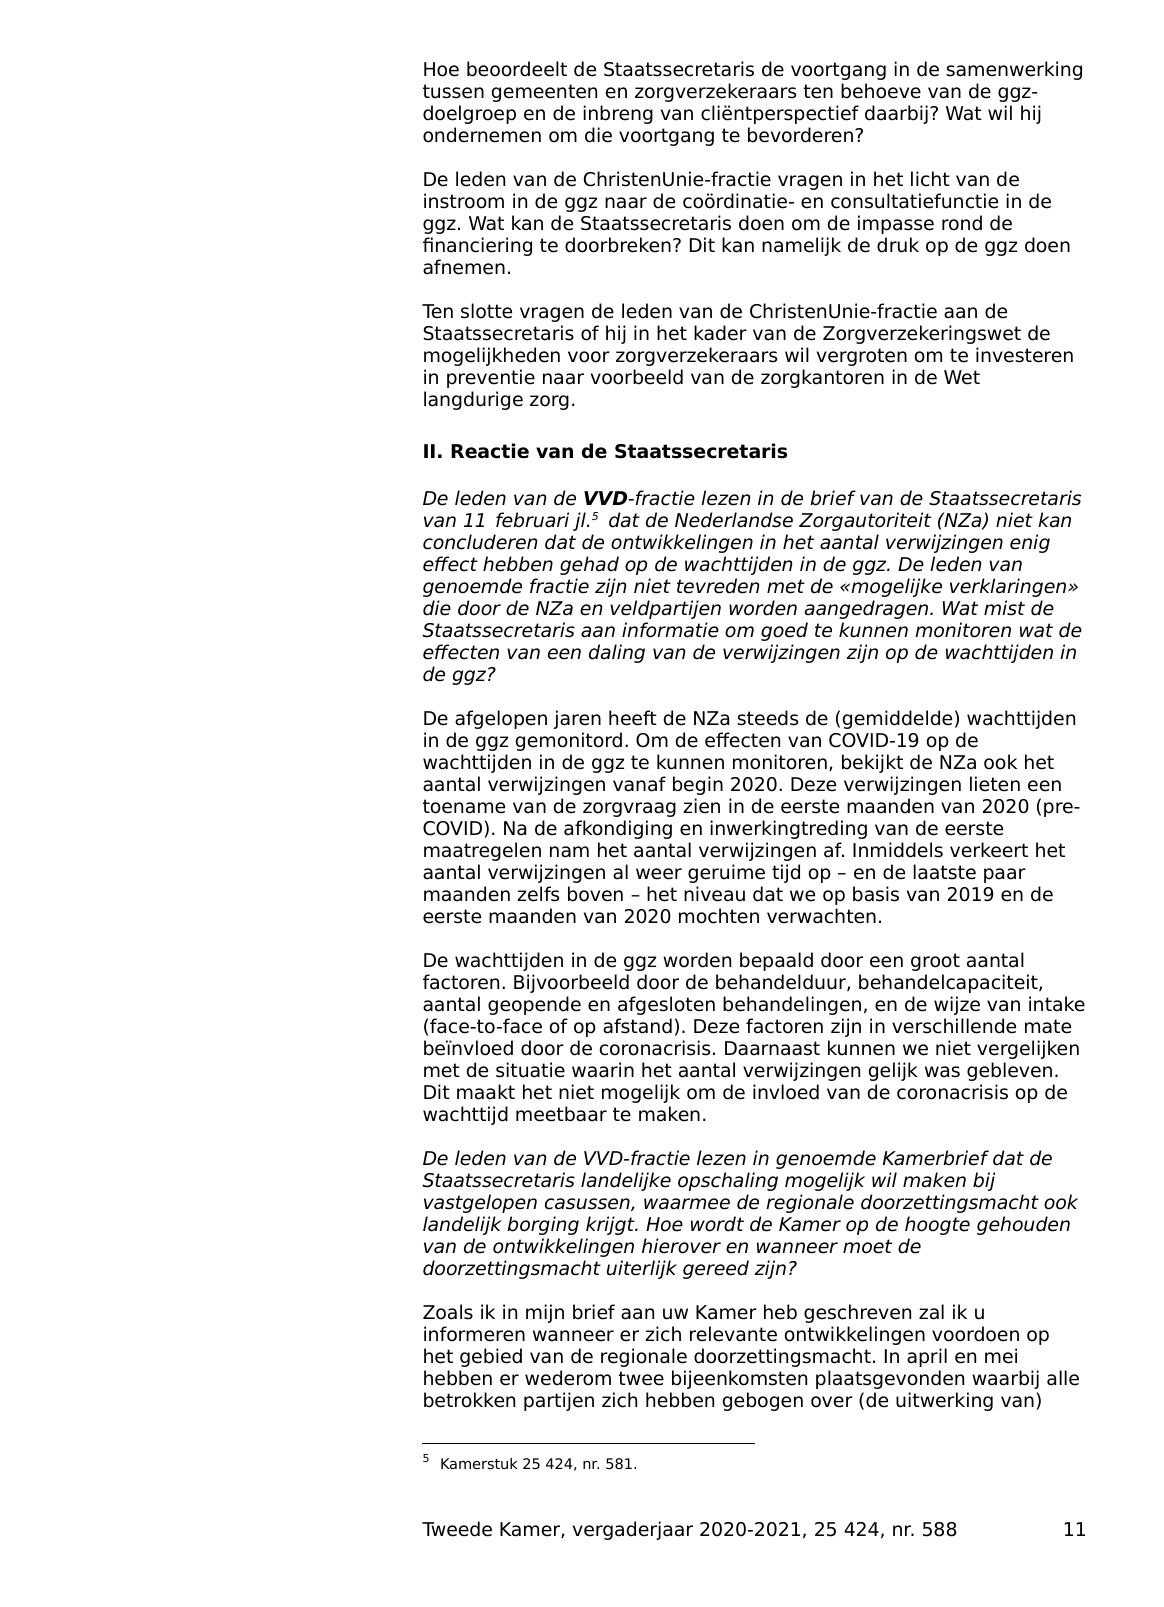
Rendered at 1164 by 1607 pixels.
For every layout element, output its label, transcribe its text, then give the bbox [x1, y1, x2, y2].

text Kamerstuk 25 424, nr. 581. [422, 1452, 1087, 1474]
text De leden van de ChristenUnie-fractie vragen in het licht van de instroom in de ggz naar de coördinatie- en consultatiefunctie in de ggz. Wat kan de Staatssecretaris doen om de impasse rond de financiering te doorbreken? Dit kan namelijk de druk op de ggz doen afnemen. [422, 169, 1087, 279]
text De leden van de VVD-fractie lezen in genoemde Kamerbrief dat de Staatssecretaris landelijke opschaling mogelijk wil maken bij vastgelopen casussen, waarmee de regionale doorzettingsmacht ook landelijk borging krijgt. Hoe wordt de Kamer op de hoogte gehouden van de ontwikkelingen hierover en wanneer moet de doorzettingsmacht uiterlijk gereed zijn? [422, 1148, 1087, 1280]
text Ten slotte vragen de leden van de ChristenUnie-fractie aan de Staatssecretaris of hij in het kader van de Zorgverzekeringswet de mogelijkheden voor zorgverzekeraars wil vergroten om te investeren in preventie naar voorbeeld van de zorgkantoren in de Wet langdurige zorg. [422, 301, 1087, 411]
text Hoe beoordeelt de Staatssecretaris de voortgang in de samenwerking tussen gemeenten en zorgverzekeraars ten behoeve van de ggz-doelgroep en de inbreng van cliëntperspectief daarbij? Wat wil hij ondernemen om die voortgang te bevorderen? [422, 59, 1087, 147]
text De wachttijden in de ggz worden bepaald door een groot aantal factoren. Bijvoorbeeld door de behandelduur, behandelcapaciteit, aantal geopende en afgesloten behandelingen, en de wijze van intake (face-to-face of op afstand). Deze factoren zijn in verschillende mate beïnvloed door de coronacrisis. Daarnaast kunnen we niet vergelijken met de situatie waarin het aantal verwijzingen gelijk was gebleven. Dit maakt het niet mogelijk om de invloed van de coronacrisis op de wachttijd meetbaar te maken. [422, 950, 1087, 1126]
text De afgelopen jaren heeft de NZa steeds de (gemiddelde) wachttijden in de ggz gemonitord. Om de effecten van COVID-19 op de wachttijden in de ggz te kunnen monitoren, bekijkt de NZa ook het aantal verwijzingen vanaf begin 2020. Deze verwijzingen lieten een toename van de zorgvraag zien in de eerste maanden van 2020 (pre-COVID). Na de afkondiging en inwerkingtreding van de eerste maatregelen nam het aantal verwijzingen af. Inmiddels verkeert het aantal verwijzingen al weer geruime tijd op – en de laatste paar maanden zelfs boven – het niveau dat we op basis van 2019 en de eerste maanden van 2020 mochten verwachten. [422, 708, 1087, 928]
text Zoals ik in mijn brief aan uw Kamer heb geschreven zal ik u informeren wanneer er zich relevante ontwikkelingen voordoen op het gebied van de regionale doorzettingsmacht. In april en mei hebben er wederom twee bijeenkomsten plaatsgevonden waarbij alle betrokken partijen zich hebben gebogen over (de uitwerking van) [422, 1302, 1087, 1412]
subtitle II. Reactie van de Staatssecretaris [422, 441, 1087, 463]
text De leden van de VVD-fractie lezen in de brief van de Staatssecretaris van 11 februari jl. dat de Nederlandse Zorgautoriteit (NZa) niet kan concluderen dat de ontwikkelingen in het aantal verwijzingen enig effect hebben gehad op de wachttijden in de ggz. De leden van genoemde fractie zijn niet tevreden met de «mogelijke verklaringen» die door de NZa en veldpartijen worden aangedragen. Wat mist de Staatssecretaris aan informatie om goed te kunnen monitoren wat de effecten van een daling van de verwijzingen zijn op de wachttijden in de ggz? [422, 488, 1087, 686]
